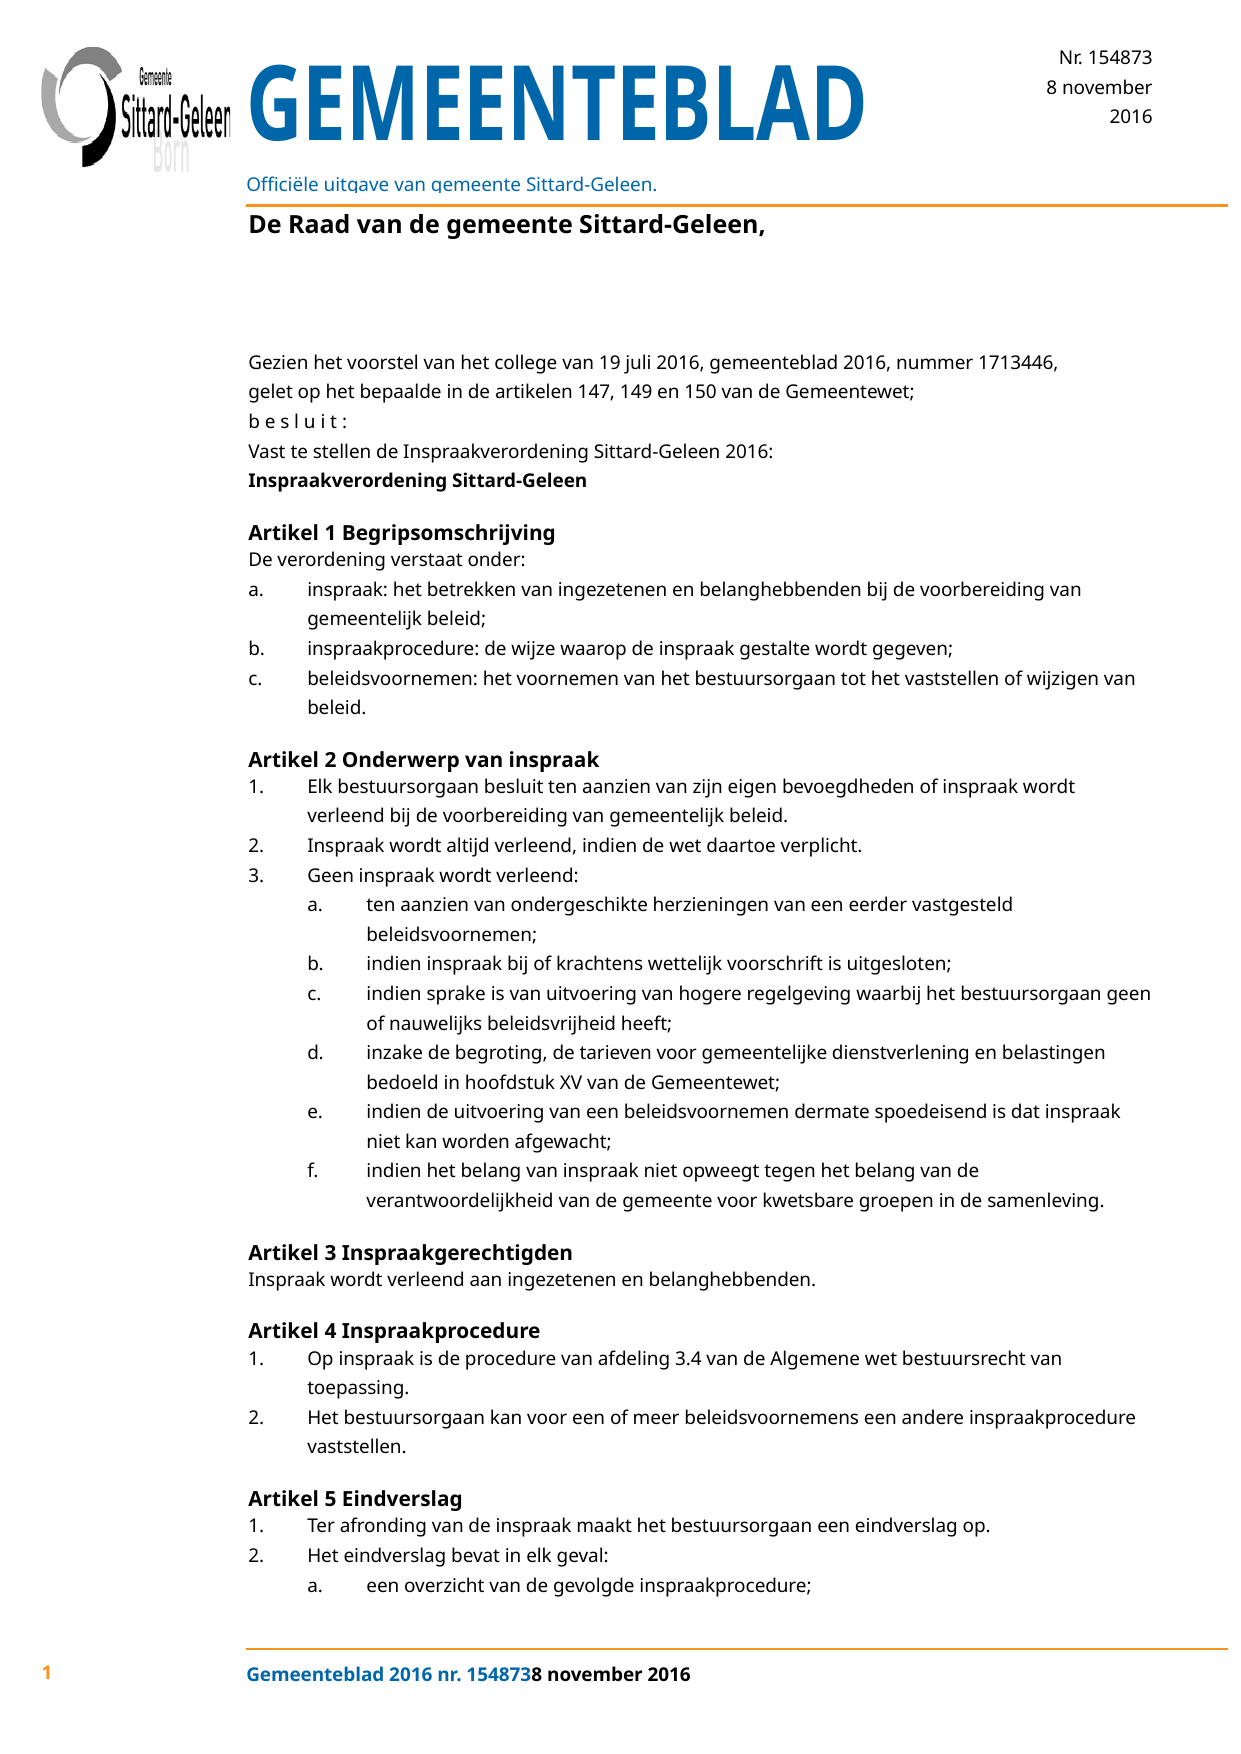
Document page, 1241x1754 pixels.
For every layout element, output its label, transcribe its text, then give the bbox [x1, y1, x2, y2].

list Elk bestuursorgaan besluit ten aanzien van zijn eigen bevoegdheden of inspraak wordt verleend bij de voorbereiding van gemeentelijk beleid. [248, 773, 1152, 828]
list ten aanzien van ondergeschikte herzieningen van een eerder vastgesteld beleidsvoornemen; [307, 891, 1152, 947]
list indien het belang van inspraak niet opweegt tegen het belang van de verantwoordelijkheid van de gemeente voor kwetsbare groepen in de samenleving. [307, 1158, 1152, 1213]
text Artikel 4 Inspraakprocedure [248, 1317, 1152, 1345]
text gelet op het bepaalde in de artikelen 147, 149 en 150 van de Gemeentewet; [248, 379, 1152, 404]
list Op inspraak is de procedure van afdeling 3.4 van de Algemene wet bestuursrecht van toepassing. [248, 1345, 1152, 1400]
text Artikel 1 Begripsomschrijving [248, 518, 1152, 546]
text Inspraak wordt verleend aan ingezetenen en belanghebbenden. [248, 1266, 1152, 1292]
text De verordening verstaat onder: [248, 546, 1152, 572]
text Gezien het voorstel van het college van 19 juli 2016, gemeenteblad 2016, nummer 1713446, [248, 349, 1152, 375]
text De Raad van de gemeente Sittard-Geleen, [248, 207, 1152, 241]
list een overzicht van de gevolgde inspraakprocedure; [307, 1572, 1152, 1597]
text Artikel 5 Eindverslag [248, 1484, 1152, 1513]
list inspraakprocedure: de wijze waarop de inspraak gestalte wordt gegeven; [248, 635, 1152, 661]
picture [41, 47, 231, 172]
text Vast te stellen de Inspraakverordening Sittard-Geleen 2016: [248, 438, 1152, 464]
list indien inspraak bij of krachtens wettelijk voorschrift is uitgesloten; [307, 951, 1152, 976]
list inspraak: het betrekken van ingezetenen en belanghebbenden bij de voorbereiding van gemeentelijk beleid; [248, 576, 1152, 631]
list Inspraak wordt altijd verleend, indien de wet daartoe verplicht. [248, 832, 1152, 858]
text Artikel 3 Inspraakgerechtigden [248, 1238, 1152, 1266]
list Geen inspraak wordt verleend: [248, 862, 1152, 888]
text b e s l u i t : [248, 408, 1152, 434]
list Het bestuursorgaan kan voor een of meer beleidsvoornemens een andere inspraakprocedure vaststellen. [248, 1404, 1152, 1459]
text Inspraakverordening Sittard-Geleen [248, 467, 1152, 493]
list beleidsvoornemen: het voornemen van het bestuursorgaan tot het vaststellen of wijzigen van beleid. [248, 665, 1152, 720]
list indien de uitvoering van een beleidsvoornemen dermate spoedeisend is dat inspraak niet kan worden afgewacht; [307, 1098, 1152, 1154]
text Artikel 2 Onderwerp van inspraak [248, 745, 1152, 773]
list Ter afronding van de inspraak maakt het bestuursorgaan een eindverslag op. [248, 1513, 1152, 1538]
list indien sprake is van uitvoering van hogere regelgeving waarbij het bestuursorgaan geen of nauwelijks beleidsvrijheid heeft; [307, 980, 1152, 1036]
list Het eindverslag bevat in elk geval: [248, 1542, 1152, 1568]
list inzake de begroting, de tarieven voor gemeentelijke dienstverlening en belastingen bedoeld in hoofdstuk XV van de Gemeentewet; [307, 1039, 1152, 1095]
